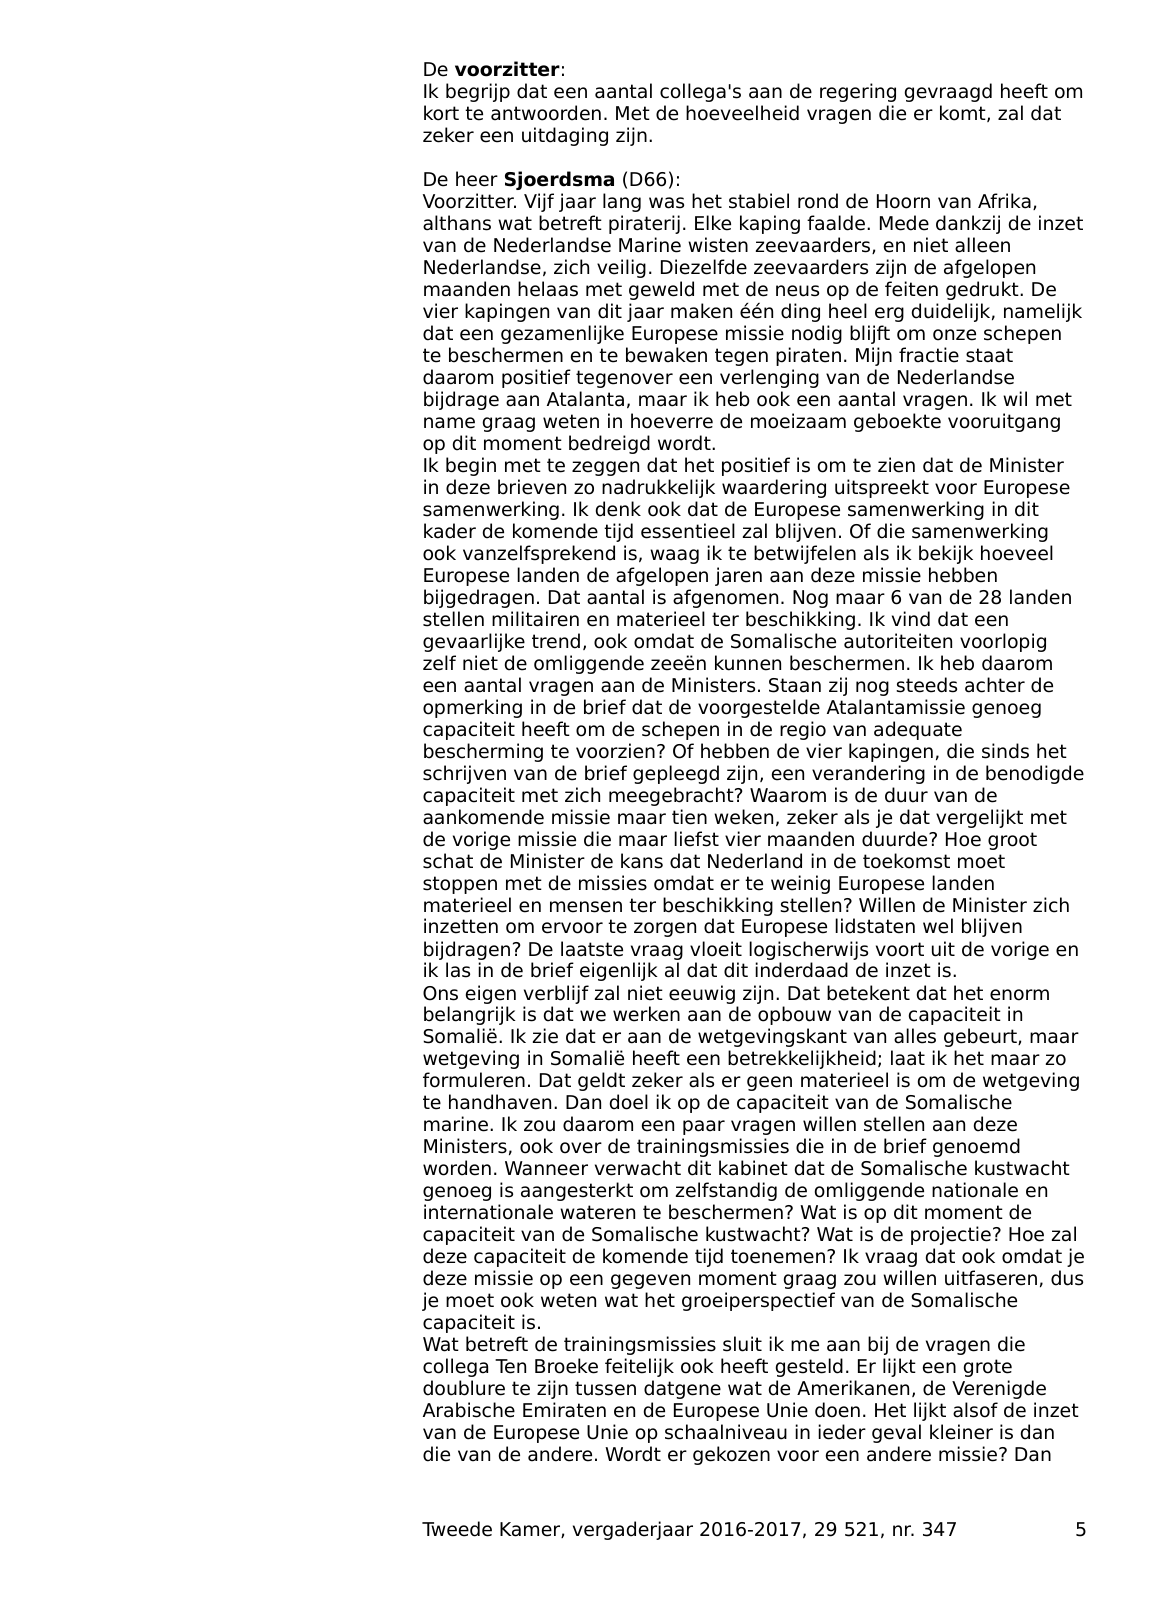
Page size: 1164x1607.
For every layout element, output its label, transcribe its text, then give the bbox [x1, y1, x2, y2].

text De voorzitter: [422, 59, 1087, 81]
text Ik begin met te zeggen dat het positief is om te zien dat de Minister in deze brieven zo nadrukkelijk waardering uitspreekt voor Europese samenwerking. Ik denk ook dat de Europese samenwerking in dit kader de komende tijd essentieel zal blijven. Of die samenwerking ook vanzelfsprekend is, waag ik te betwijfelen als ik bekijk hoeveel Europese landen de afgelopen jaren aan deze missie hebben bijgedragen. Dat aantal is afgenomen. Nog maar 6 van de 28 landen stellen militairen en materieel ter beschikking. Ik vind dat een gevaarlijke trend, ook omdat de Somalische autoriteiten voorlopig zelf niet de omliggende zeeën kunnen beschermen. Ik heb daarom een aantal vragen aan de Ministers. Staan zij nog steeds achter de opmerking in de brief dat de voorgestelde Atalantamissie genoeg capaciteit heeft om de schepen in de regio van adequate bescherming te voorzien? Of hebben de vier kapingen, die sinds het schrijven van de brief gepleegd zijn, een verandering in de benodigde capaciteit met zich meegebracht? Waarom is de duur van de aankomende missie maar tien weken, zeker als je dat vergelijkt met de vorige missie die maar liefst vier maanden duurde? Hoe groot schat de Minister de kans dat Nederland in de toekomst moet stoppen met de missies omdat er te weinig Europese landen materieel en mensen ter beschikking stellen? Willen de Minister zich inzetten om ervoor te zorgen dat Europese lidstaten wel blijven bijdragen? De laatste vraag vloeit logischerwijs voort uit de vorige en ik las in de brief eigenlijk al dat dit inderdaad de inzet is. [422, 455, 1087, 982]
text Wat betreft de trainingsmissies sluit ik me aan bij de vragen die collega Ten Broeke feitelijk ook heeft gesteld. Er lijkt een grote doublure te zijn tussen datgene wat de Amerikanen, de Verenigde Arabische Emiraten en de Europese Unie doen. Het lijkt alsof de inzet van de Europese Unie op schaalniveau in ieder geval kleiner is dan die van de andere. Wordt er gekozen voor een andere missie? Dan [422, 1334, 1087, 1466]
text Voorzitter. Vijf jaar lang was het stabiel rond de Hoorn van Afrika, althans wat betreft piraterij. Elke kaping faalde. Mede dankzij de inzet van de Nederlandse Marine wisten zeevaarders, en niet alleen Nederlandse, zich veilig. Diezelfde zeevaarders zijn de afgelopen maanden helaas met geweld met de neus op de feiten gedrukt. De vier kapingen van dit jaar maken één ding heel erg duidelijk, namelijk dat een gezamenlijke Europese missie nodig blijft om onze schepen te beschermen en te bewaken tegen piraten. Mijn fractie staat daarom positief tegenover een verlenging van de Nederlandse bijdrage aan Atalanta, maar ik heb ook een aantal vragen. Ik wil met name graag weten in hoeverre de moeizaam geboekte vooruitgang op dit moment bedreigd wordt. [422, 191, 1087, 455]
text Ons eigen verblijf zal niet eeuwig zijn. Dat betekent dat het enorm belangrijk is dat we werken aan de opbouw van de capaciteit in Somalië. Ik zie dat er aan de wetgevingskant van alles gebeurt, maar wetgeving in Somalië heeft een betrekkelijkheid; laat ik het maar zo formuleren. Dat geldt zeker als er geen materieel is om de wetgeving te handhaven. Dan doel ik op de capaciteit van de Somalische marine. Ik zou daarom een paar vragen willen stellen aan deze Ministers, ook over de trainingsmissies die in de brief genoemd worden. Wanneer verwacht dit kabinet dat de Somalische kustwacht genoeg is aangesterkt om zelfstandig de omliggende nationale en internationale wateren te beschermen? Wat is op dit moment de capaciteit van de Somalische kustwacht? Wat is de projectie? Hoe zal deze capaciteit de komende tijd toenemen? Ik vraag dat ook omdat je deze missie op een gegeven moment graag zou willen uitfaseren, dus je moet ook weten wat het groeiperspectief van de Somalische capaciteit is. [422, 982, 1087, 1334]
text Ik begrijp dat een aantal collega's aan de regering gevraagd heeft om kort te antwoorden. Met de hoeveelheid vragen die er komt, zal dat zeker een uitdaging zijn. [422, 81, 1087, 147]
text De heer Sjoerdsma (D66): [422, 169, 1087, 191]
